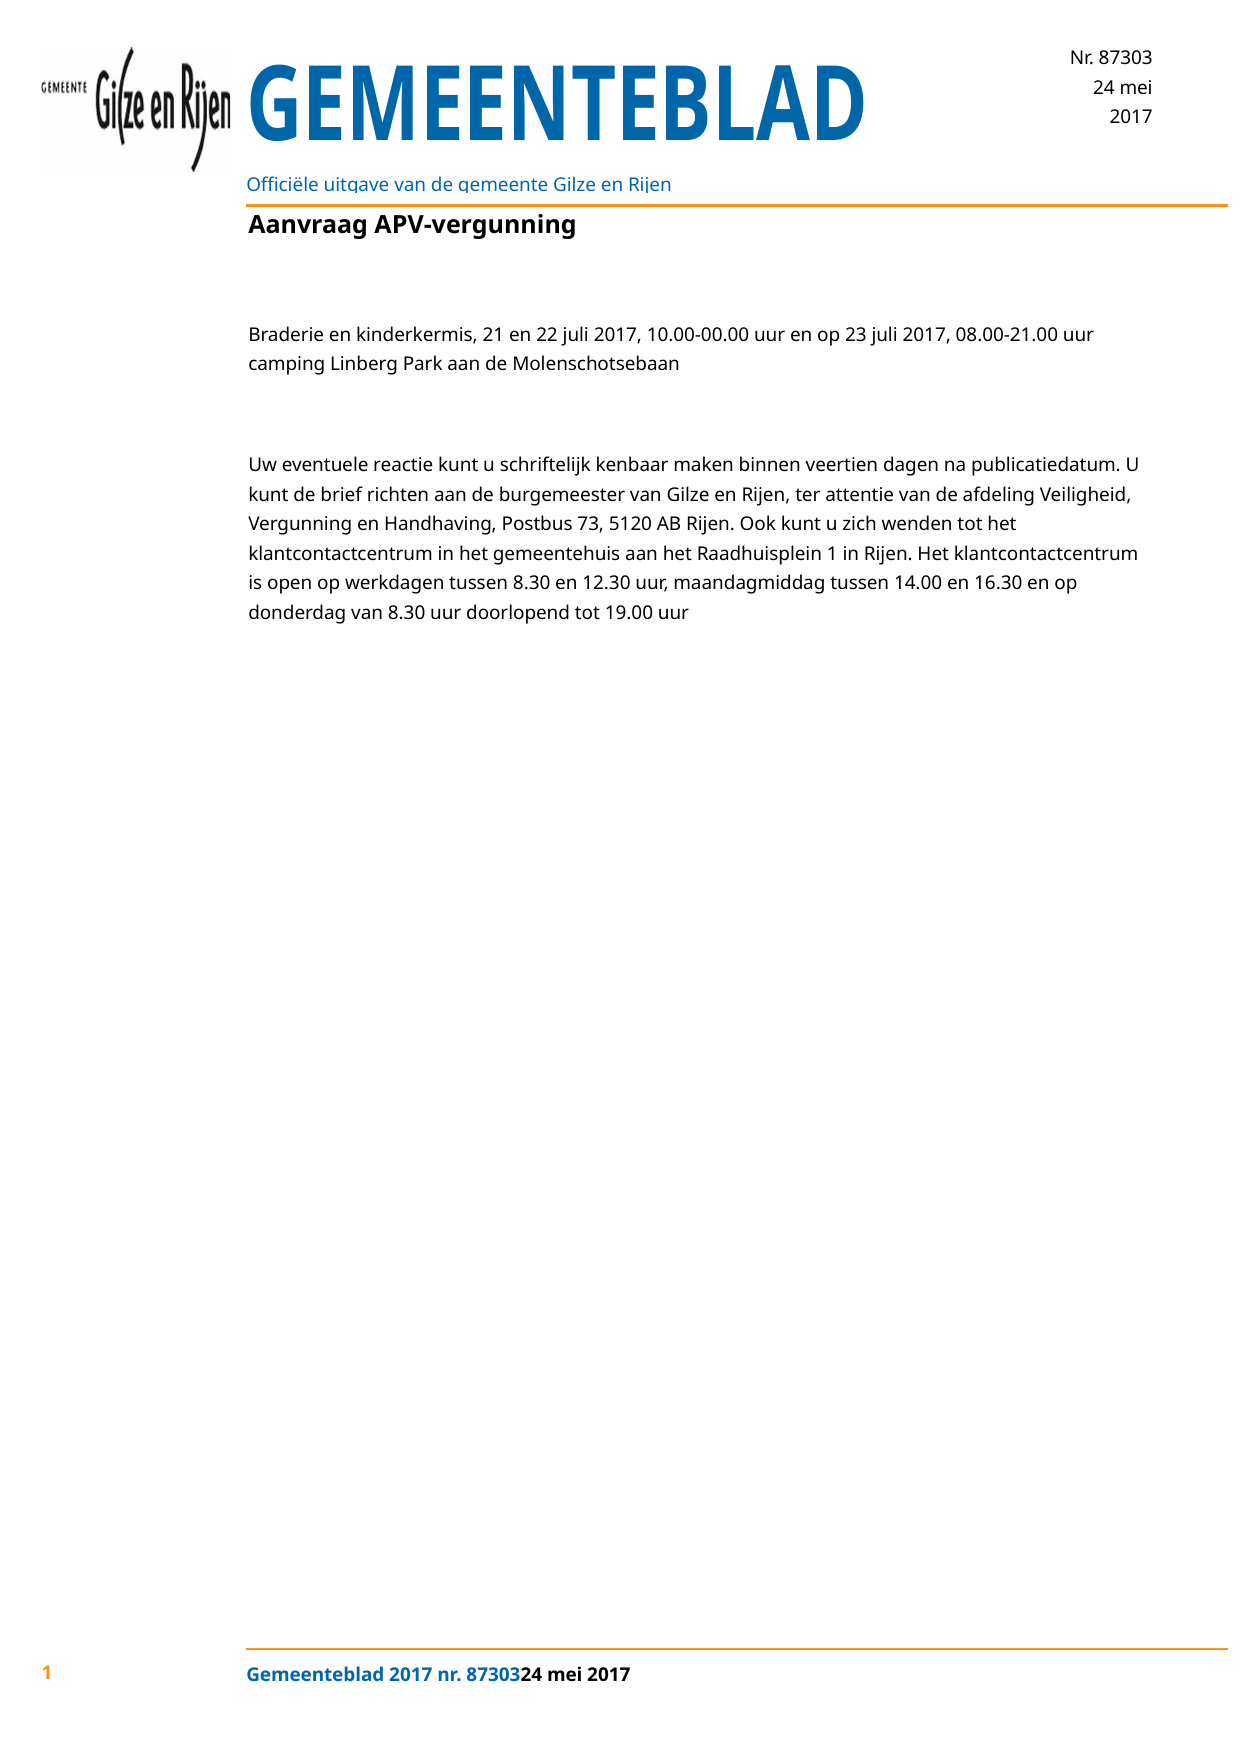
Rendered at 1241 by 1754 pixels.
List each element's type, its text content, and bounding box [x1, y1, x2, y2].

text Braderie en kinderkermis, 21 en 22 juli 2017, 10.00-00.00 uur en op 23 juli 2017, 08.00-21.00 uur camping Linberg Park aan de Molenschotsebaan [248, 321, 1152, 376]
text Aanvraag APV-vergunning [248, 207, 1152, 241]
picture [41, 47, 231, 172]
text Uw eventuele reactie kunt u schriftelijk kenbaar maken binnen veertien dagen na publicatiedatum. U kunt de brief richten aan de burgemeester van Gilze en Rijen, ter attentie van de afdeling Veiligheid, Vergunning en Handhaving, Postbus 73, 5120 AB Rijen. Ook kunt u zich wenden tot het klantcontactcentrum in het gemeentehuis aan het Raadhuisplein 1 in Rijen. Het klantcontactcentrum is open op werkdagen tussen 8.30 en 12.30 uur, maandagmiddag tussen 14.00 en 16.30 en op donderdag van 8.30 uur doorlopend tot 19.00 uur [248, 451, 1152, 625]
